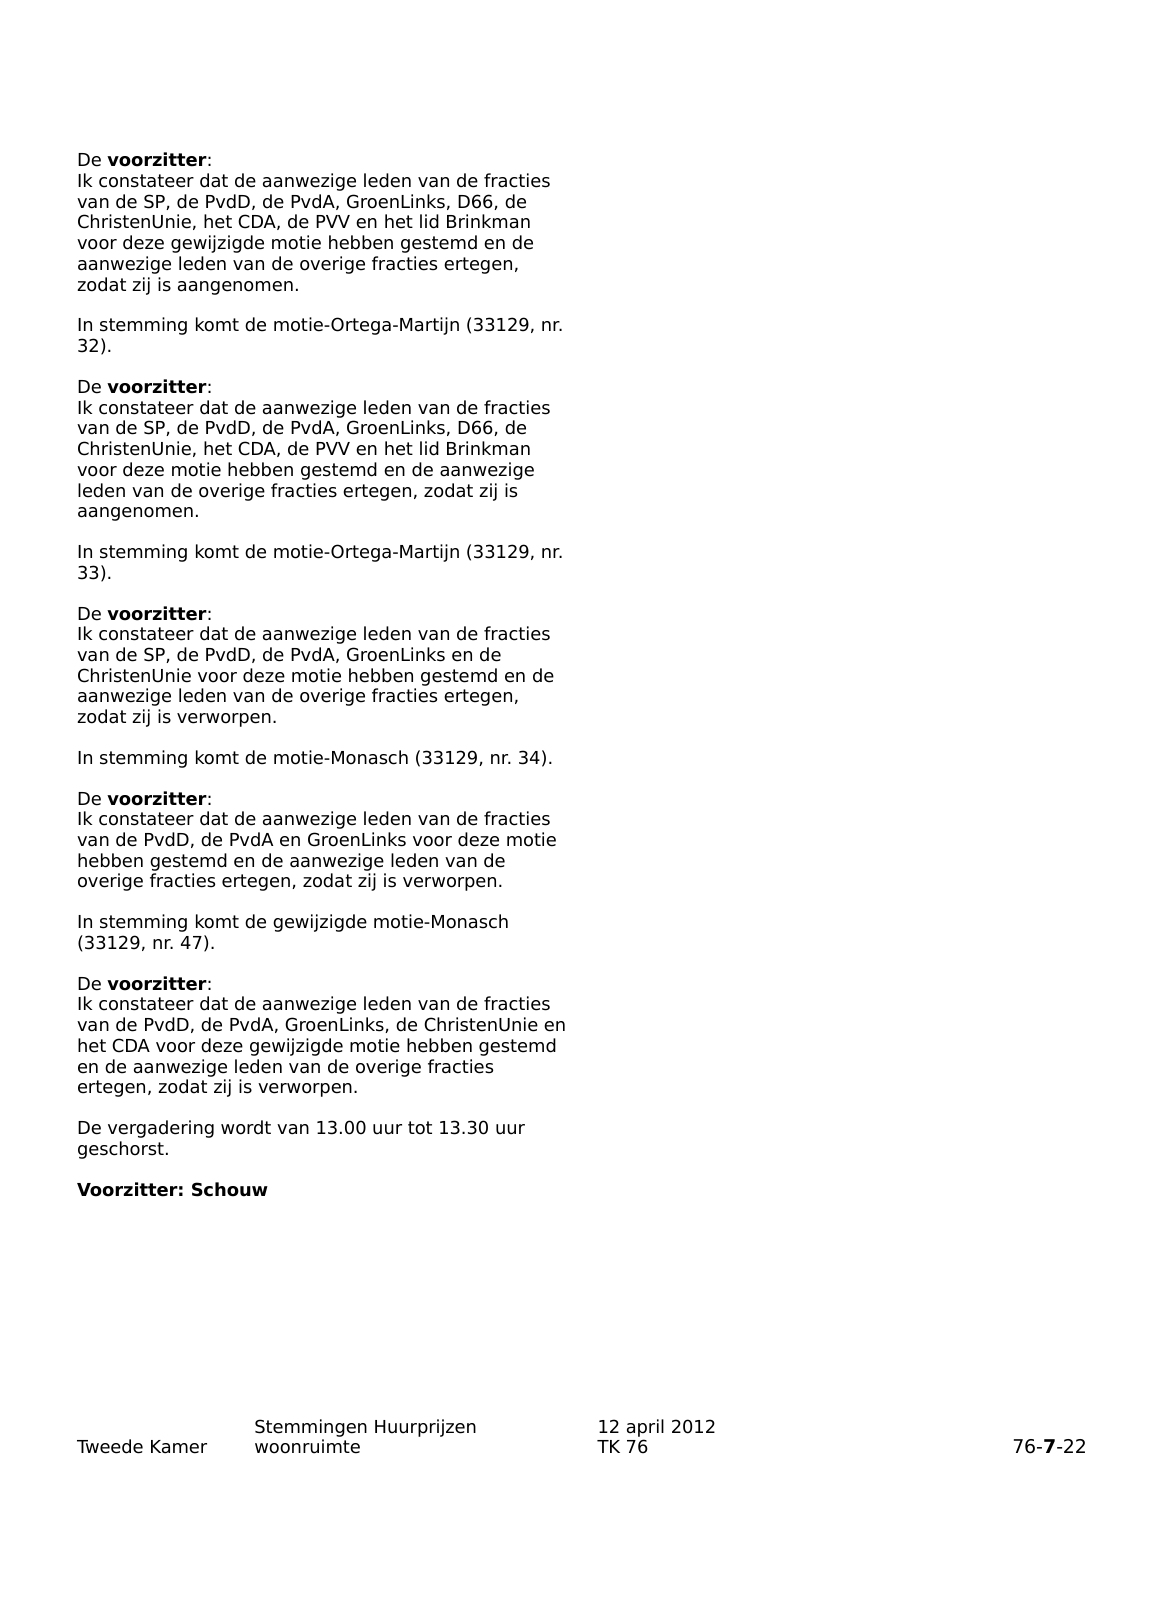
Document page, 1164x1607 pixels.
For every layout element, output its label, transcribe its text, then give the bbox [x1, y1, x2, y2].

text Ik constateer dat de aanwezige leden van de fracties van de PvdD, de PvdA en GroenLinks voor deze motie hebben gestemd en de aanwezige leden van de overige fracties ertegen, zodat zij is verworpen. [77, 809, 567, 892]
text Ik constateer dat de aanwezige leden van de fracties van de SP, de PvdD, de PvdA, GroenLinks, D66, de ChristenUnie, het CDA, de PVV en het lid Brinkman voor deze motie hebben gestemd en de aanwezige leden van de overige fracties ertegen, zodat zij is aangenomen. [77, 397, 567, 522]
text In stemming komt de motie-Ortega-Martijn (33129, nr. 33). [77, 542, 567, 583]
text Ik constateer dat de aanwezige leden van de fracties van de SP, de PvdD, de PvdA, GroenLinks en de ChristenUnie voor deze motie hebben gestemd en de aanwezige leden van de overige fracties ertegen, zodat zij is verworpen. [77, 624, 567, 728]
text In stemming komt de motie-Ortega-Martijn (33129, nr. 32). [77, 315, 567, 357]
text De voorzitter: [77, 377, 567, 397]
text De voorzitter: [77, 788, 567, 809]
text De vergadering wordt van 13.00 uur tot 13.30 uur geschorst. [77, 1118, 567, 1159]
text Ik constateer dat de aanwezige leden van de fracties van de PvdD, de PvdA, GroenLinks, de ChristenUnie en het CDA voor deze gewijzigde motie hebben gestemd en de aanwezige leden van de overige fracties ertegen, zodat zij is verworpen. [77, 994, 567, 1098]
text Ik constateer dat de aanwezige leden van de fracties van de SP, de PvdD, de PvdA, GroenLinks, D66, de ChristenUnie, het CDA, de PVV en het lid Brinkman voor deze gewijzigde motie hebben gestemd en de aanwezige leden van de overige fracties ertegen, zodat zij is aangenomen. [77, 171, 567, 295]
text De voorzitter: [77, 603, 567, 624]
text In stemming komt de gewijzigde motie-Monasch (33129, nr. 47). [77, 912, 567, 953]
text In stemming komt de motie-Monasch (33129, nr. 34). [77, 748, 567, 768]
text De voorzitter: [77, 150, 567, 171]
text Voorzitter: Schouw [77, 1179, 567, 1200]
text De voorzitter: [77, 973, 567, 994]
